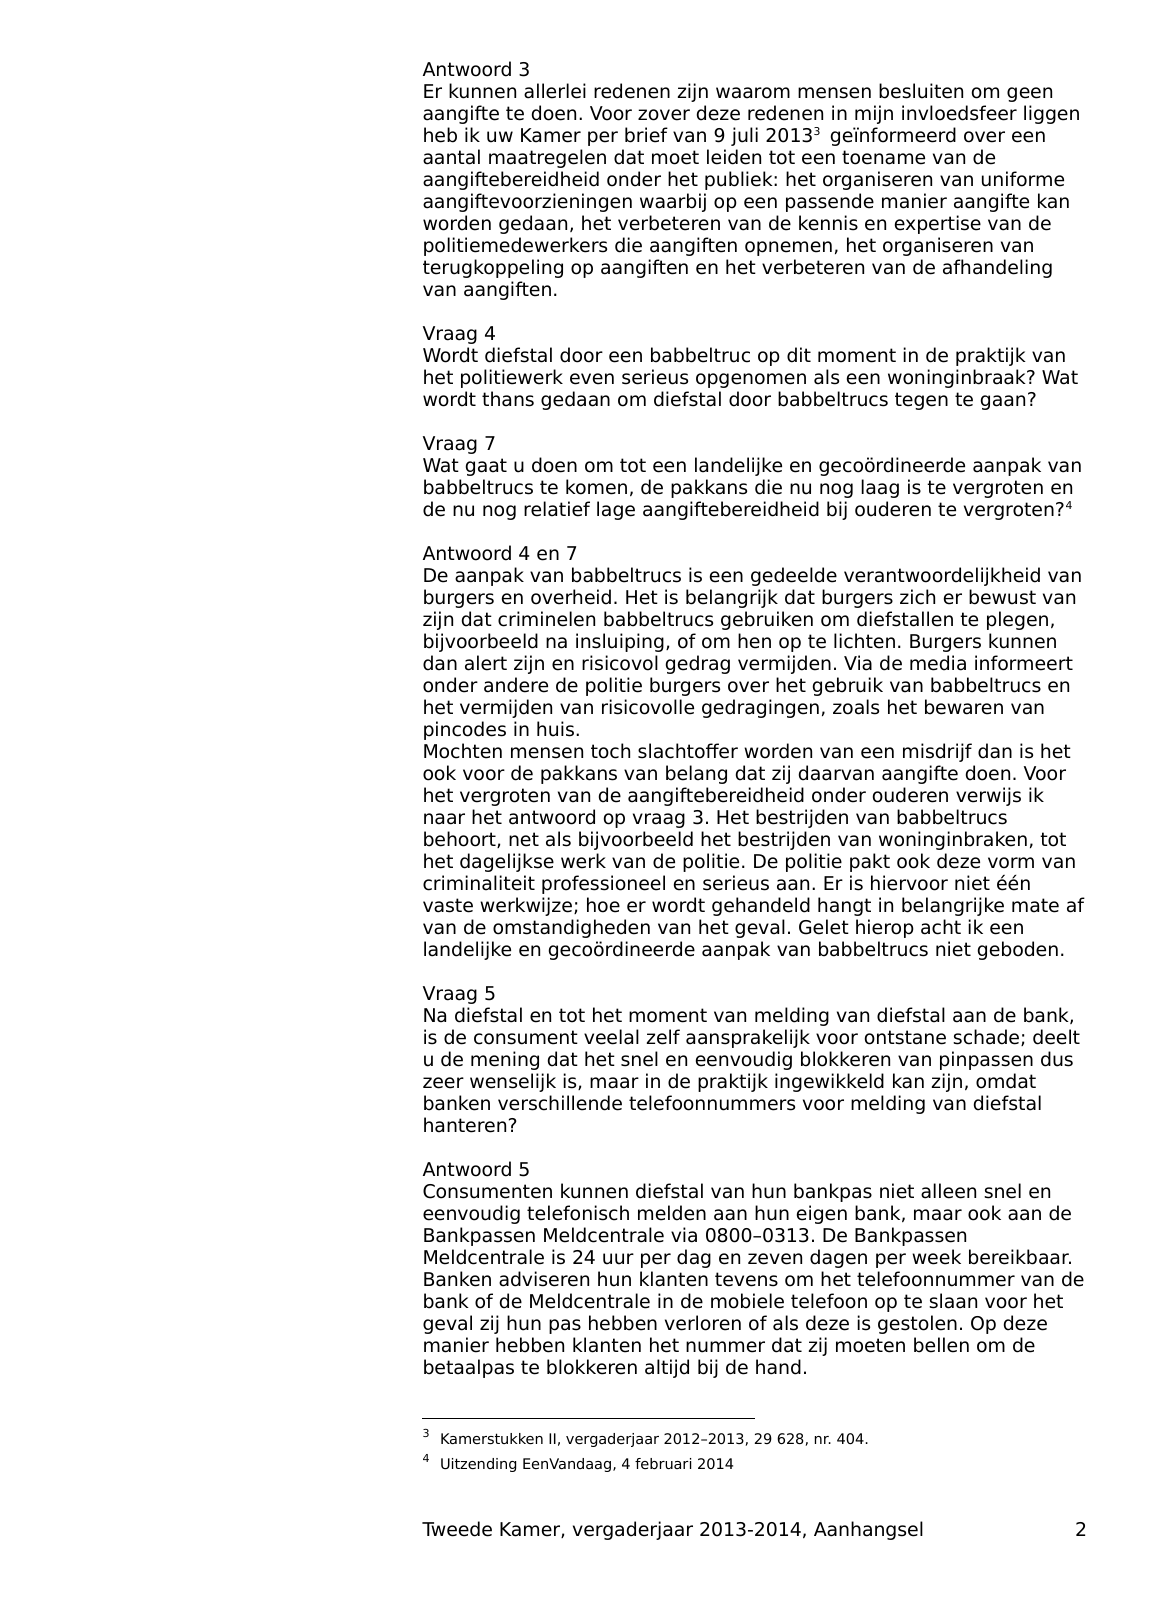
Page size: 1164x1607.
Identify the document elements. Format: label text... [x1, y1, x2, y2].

text Consumenten kunnen diefstal van hun bankpas niet alleen snel en eenvoudig telefonisch melden aan hun eigen bank, maar ook aan de Bankpassen Meldcentrale via 0800–0313. De Bankpassen Meldcentrale is 24 uur per dag en zeven dagen per week bereikbaar. Banken adviseren hun klanten tevens om het telefoonnummer van de bank of de Meldcentrale in de mobiele telefoon op te slaan voor het geval zij hun pas hebben verloren of als deze is gestolen. Op deze manier hebben klanten het nummer dat zij moeten bellen om de betaalpas te blokkeren altijd bij de hand. [422, 1181, 1087, 1379]
text Kamerstukken II, vergaderjaar 2012–2013, 29 628, nr. 404. [422, 1427, 1087, 1449]
text Wordt diefstal door een babbeltruc op dit moment in de praktijk van het politiewerk even serieus opgenomen als een woninginbraak? Wat wordt thans gedaan om diefstal door babbeltrucs tegen te gaan? [422, 345, 1087, 411]
text Na diefstal en tot het moment van melding van diefstal aan de bank, is de consument veelal zelf aansprakelijk voor ontstane schade; deelt u de mening dat het snel en eenvoudig blokkeren van pinpassen dus zeer wenselijk is, maar in de praktijk ingewikkeld kan zijn, omdat banken verschillende telefoonnummers voor melding van diefstal hanteren? [422, 1005, 1087, 1137]
text Vraag 5 [422, 983, 1087, 1005]
text Antwoord 5 [422, 1159, 1087, 1181]
text Er kunnen allerlei redenen zijn waarom mensen besluiten om geen aangifte te doen. Voor zover deze redenen in mijn invloedsfeer liggen heb ik uw Kamer per brief van 9 juli 2013 geïnformeerd over een aantal maatregelen dat moet leiden tot een toename van de aangiftebereidheid onder het publiek: het organiseren van uniforme aangiftevoorzieningen waarbij op een passende manier aangifte kan worden gedaan, het verbeteren van de kennis en expertise van de politiemedewerkers die aangiften opnemen, het organiseren van terugkoppeling op aangiften en het verbeteren van de afhandeling van aangiften. [422, 81, 1087, 301]
text Wat gaat u doen om tot een landelijke en gecoördineerde aanpak van babbeltrucs te komen, de pakkans die nu nog laag is te vergroten en de nu nog relatief lage aangiftebereidheid bij ouderen te vergroten? [422, 455, 1087, 521]
text Uitzending EenVandaag, 4 februari 2014 [422, 1452, 1087, 1474]
text Antwoord 3 [422, 59, 1087, 81]
text De aanpak van babbeltrucs is een gedeelde verantwoordelijkheid van burgers en overheid. Het is belangrijk dat burgers zich er bewust van zijn dat criminelen babbeltrucs gebruiken om diefstallen te plegen, bijvoorbeeld na insluiping, of om hen op te lichten. Burgers kunnen dan alert zijn en risicovol gedrag vermijden. Via de media informeert onder andere de politie burgers over het gebruik van babbeltrucs en het vermijden van risicovolle gedragingen, zoals het bewaren van pincodes in huis. [422, 565, 1087, 741]
text Vraag 4 [422, 323, 1087, 345]
text Mochten mensen toch slachtoffer worden van een misdrijf dan is het ook voor de pakkans van belang dat zij daarvan aangifte doen. Voor het vergroten van de aangiftebereidheid onder ouderen verwijs ik naar het antwoord op vraag 3. Het bestrijden van babbeltrucs behoort, net als bijvoorbeeld het bestrijden van woninginbraken, tot het dagelijkse werk van de politie. De politie pakt ook deze vorm van criminaliteit professioneel en serieus aan. Er is hiervoor niet één vaste werkwijze; hoe er wordt gehandeld hangt in belangrijke mate af van de omstandigheden van het geval. Gelet hierop acht ik een landelijke en gecoördineerde aanpak van babbeltrucs niet geboden. [422, 741, 1087, 961]
text Antwoord 4 en 7 [422, 543, 1087, 565]
text Vraag 7 [422, 433, 1087, 455]
